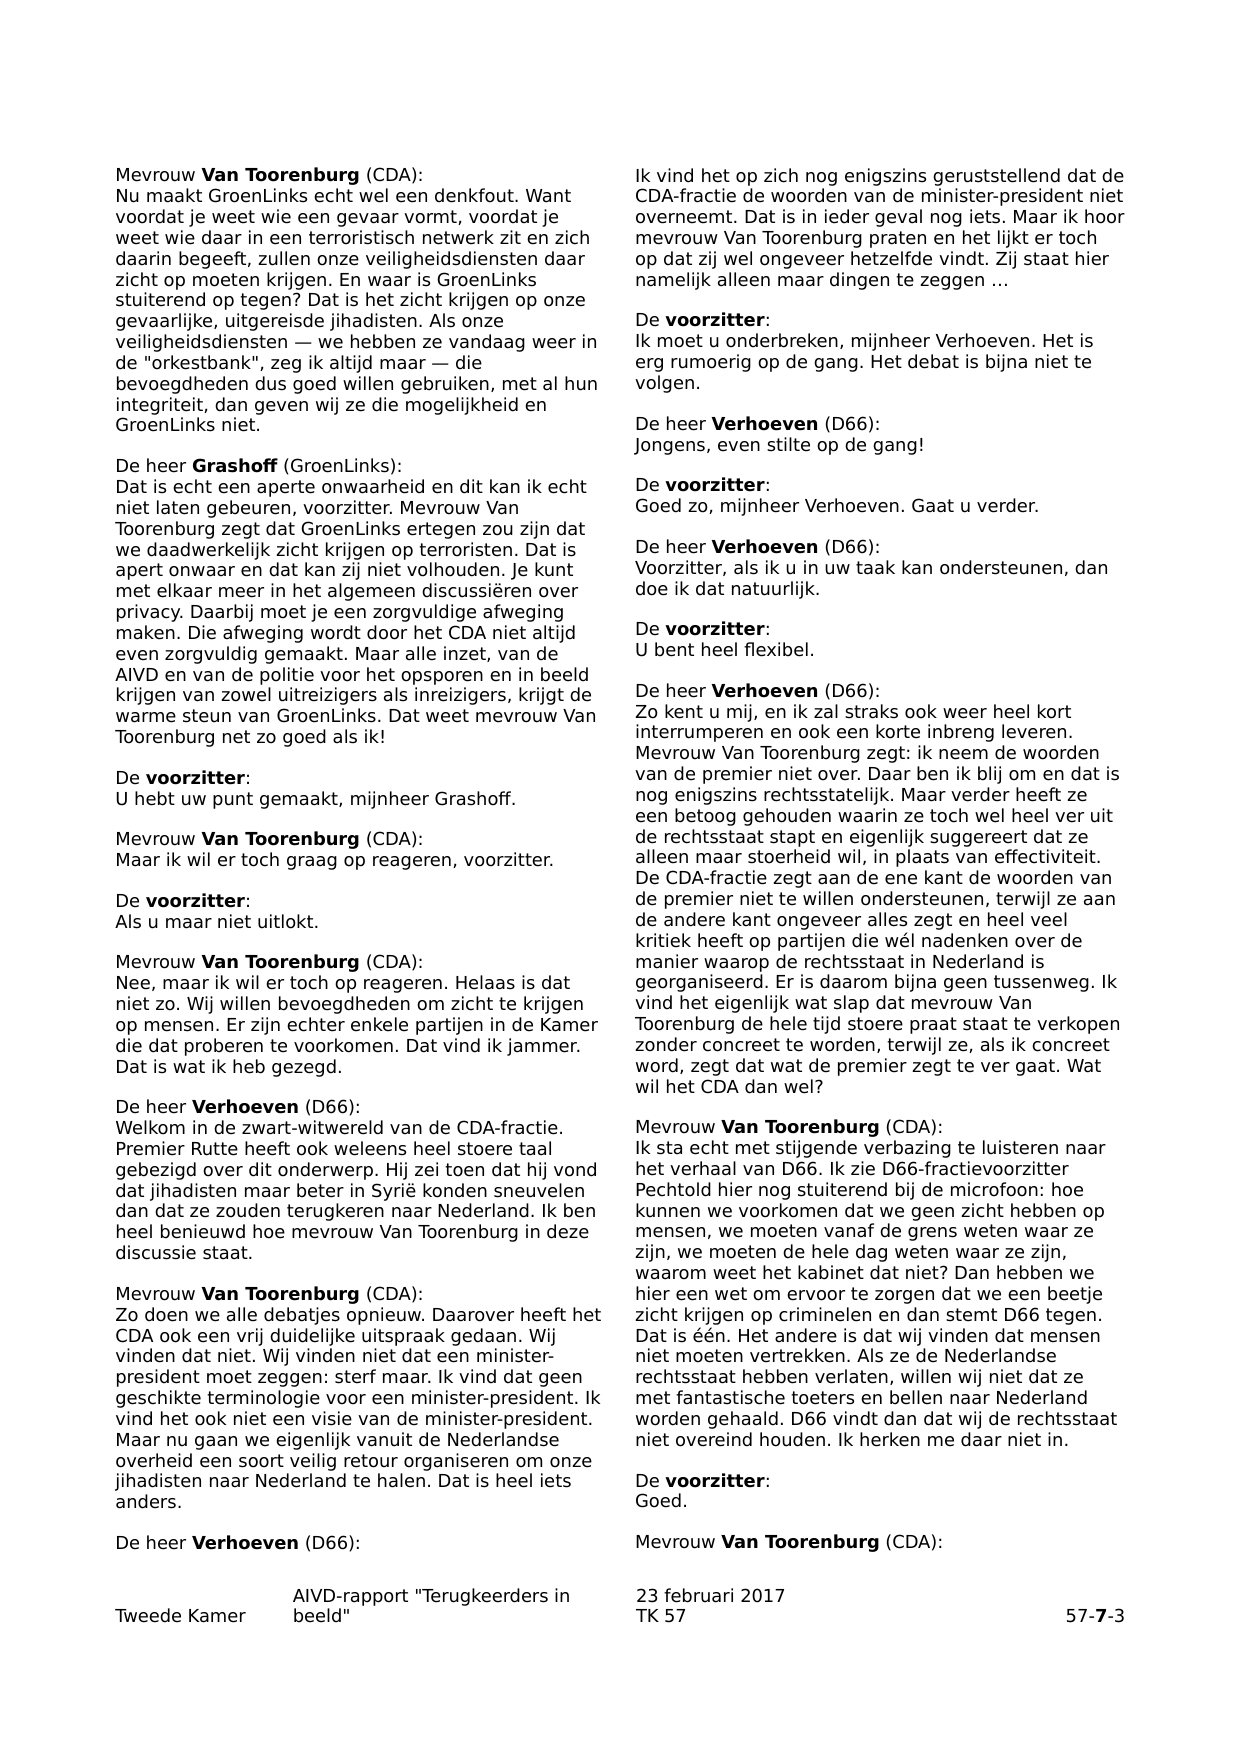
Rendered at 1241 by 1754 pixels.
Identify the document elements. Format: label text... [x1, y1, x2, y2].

text De heer Verhoeven (D66): [635, 537, 1125, 557]
text Ik sta echt met stijgende verbazing te luisteren naar het verhaal van D66. Ik zie D66-fractievoorzitter Pechtold hier nog stuiterend bij de microfoon: hoe kunnen we voorkomen dat we geen zicht hebben op mensen, we moeten vanaf de grens weten waar ze zijn, we moeten de hele dag weten waar ze zijn, waarom weet het kabinet dat niet? Dan hebben we hier een wet om ervoor te zorgen dat we een beetje zicht krijgen op criminelen en dan stemt D66 tegen. Dat is één. Het andere is dat wij vinden dat mensen niet moeten vertrekken. Als ze de Nederlandse rechtsstaat hebben verlaten, willen wij niet dat ze met fantastische toeters en bellen naar Nederland worden gehaald. D66 vindt dan dat wij de rechtsstaat niet overeind houden. Ik herken me daar niet in. [635, 1138, 1125, 1450]
text U bent heel flexibel. [635, 640, 1125, 661]
text Nu maakt GroenLinks echt wel een denkfout. Want voordat je weet wie een gevaar vormt, voordat je weet wie daar in een terroristisch netwerk zit en zich daarin begeeft, zullen onze veiligheidsdiensten daar zicht op moeten krijgen. En waar is GroenLinks stuiterend op tegen? Dat is het zicht krijgen op onze gevaarlijke, uitgereisde jihadisten. Als onze veiligheidsdiensten — we hebben ze vandaag weer in de "orkestbank", zeg ik altijd maar — die bevoegdheden dus goed willen gebruiken, met al hun integriteit, dan geven wij ze die mogelijkheid en GroenLinks niet. [115, 186, 605, 436]
text De heer Verhoeven (D66): [115, 1097, 605, 1118]
text Mevrouw Van Toorenburg (CDA): [635, 1532, 1125, 1553]
text Goed zo, mijnheer Verhoeven. Gaat u verder. [635, 496, 1125, 517]
text Mevrouw Van Toorenburg zegt: ik neem de woorden van de premier niet over. Daar ben ik blij om en dat is nog enigszins rechtsstatelijk. Maar verder heeft ze een betoog gehouden waarin ze toch wel heel ver uit de rechtsstaat stapt en eigenlijk suggereert dat ze alleen maar stoerheid wil, in plaats van effectiviteit. De CDA-fractie zegt aan de ene kant de woorden van de premier niet te willen ondersteunen, terwijl ze aan de andere kant ongeveer alles zegt en heel veel kritiek heeft op partijen die wél nadenken over de manier waarop de rechtsstaat in Nederland is georganiseerd. Er is daarom bijna geen tussenweg. Ik vind het eigenlijk wat slap dat mevrouw Van Toorenburg de hele tijd stoere praat staat te verkopen zonder concreet te worden, terwijl ze, als ik concreet word, zegt dat wat de premier zegt te ver gaat. Wat wil het CDA dan wel? [635, 743, 1125, 1097]
text Ik vind het op zich nog enigszins geruststellend dat de CDA-fractie de woorden van de minister-president niet overneemt. Dat is in ieder geval nog iets. Maar ik hoor mevrouw Van Toorenburg praten en het lijkt er toch op dat zij wel ongeveer hetzelfde vindt. Zij staat hier namelijk alleen maar dingen te zeggen … [635, 165, 1125, 290]
text Goed. [635, 1491, 1125, 1512]
text De voorzitter: [635, 475, 1125, 496]
text Mevrouw Van Toorenburg (CDA): [115, 829, 605, 850]
text De heer Verhoeven (D66): [115, 1533, 605, 1553]
text Mevrouw Van Toorenburg (CDA): [635, 1117, 1125, 1138]
text Als u maar niet uitlokt. [115, 911, 605, 932]
text Mevrouw Van Toorenburg (CDA): [115, 952, 605, 973]
text Ik moet u onderbreken, mijnheer Verhoeven. Het is erg rumoerig op de gang. Het debat is bijna niet te volgen. [635, 331, 1125, 393]
text Dat is echt een aperte onwaarheid en dit kan ik echt niet laten gebeuren, voorzitter. Mevrouw Van Toorenburg zegt dat GroenLinks ertegen zou zijn dat we daadwerkelijk zicht krijgen op terroristen. Dat is apert onwaar en dat kan zij niet volhouden. Je kunt met elkaar meer in het algemeen discussiëren over privacy. Daarbij moet je een zorgvuldige afweging maken. Die afweging wordt door het CDA niet altijd even zorgvuldig gemaakt. Maar alle inzet, van de AIVD en van de politie voor het opsporen en in beeld krijgen van zowel uitreizigers als inreizigers, krijgt de warme steun van GroenLinks. Dat weet mevrouw Van Toorenburg net zo goed als ik! [115, 477, 605, 748]
text Maar ik wil er toch graag op reageren, voorzitter. [115, 850, 605, 871]
text Jongens, even stilte op de gang! [635, 434, 1125, 455]
text Nee, maar ik wil er toch op reageren. Helaas is dat niet zo. Wij willen bevoegdheden om zicht te krijgen op mensen. Er zijn echter enkele partijen in de Kamer die dat proberen te voorkomen. Dat vind ik jammer. Dat is wat ik heb gezegd. [115, 973, 605, 1077]
text Mevrouw Van Toorenburg (CDA): [115, 165, 605, 186]
text Welkom in de zwart-witwereld van de CDA-fractie. Premier Rutte heeft ook weleens heel stoere taal gebezigd over dit onderwerp. Hij zei toen dat hij vond dat jihadisten maar beter in Syrië konden sneuvelen dan dat ze zouden terugkeren naar Nederland. Ik ben heel benieuwd hoe mevrouw Van Toorenburg in deze discussie staat. [115, 1118, 605, 1264]
text Mevrouw Van Toorenburg (CDA): [115, 1284, 605, 1304]
text Voorzitter, als ik u in uw taak kan ondersteunen, dan doe ik dat natuurlijk. [635, 557, 1125, 599]
text De voorzitter: [115, 768, 605, 788]
text De heer Grashoff (GroenLinks): [115, 456, 605, 477]
text De voorzitter: [635, 1470, 1125, 1491]
text De voorzitter: [115, 891, 605, 911]
text Zo doen we alle debatjes opnieuw. Daarover heeft het CDA ook een vrij duidelijke uitspraak gedaan. Wij vinden dat niet. Wij vinden niet dat een minister-president moet zeggen: sterf maar. Ik vind dat geen geschikte terminologie voor een minister-president. Ik vind het ook niet een visie van de minister-president. Maar nu gaan we eigenlijk vanuit de Nederlandse overheid een soort veilig retour organiseren om onze jihadisten naar Nederland te halen. Dat is heel iets anders. [115, 1304, 605, 1513]
text U hebt uw punt gemaakt, mijnheer Grashoff. [115, 788, 605, 809]
text Zo kent u mij, en ik zal straks ook weer heel kort interrumperen en ook een korte inbreng leveren. [635, 701, 1125, 743]
text De heer Verhoeven (D66): [635, 413, 1125, 434]
text De heer Verhoeven (D66): [635, 681, 1125, 701]
text De voorzitter: [635, 619, 1125, 640]
text De voorzitter: [635, 310, 1125, 331]
